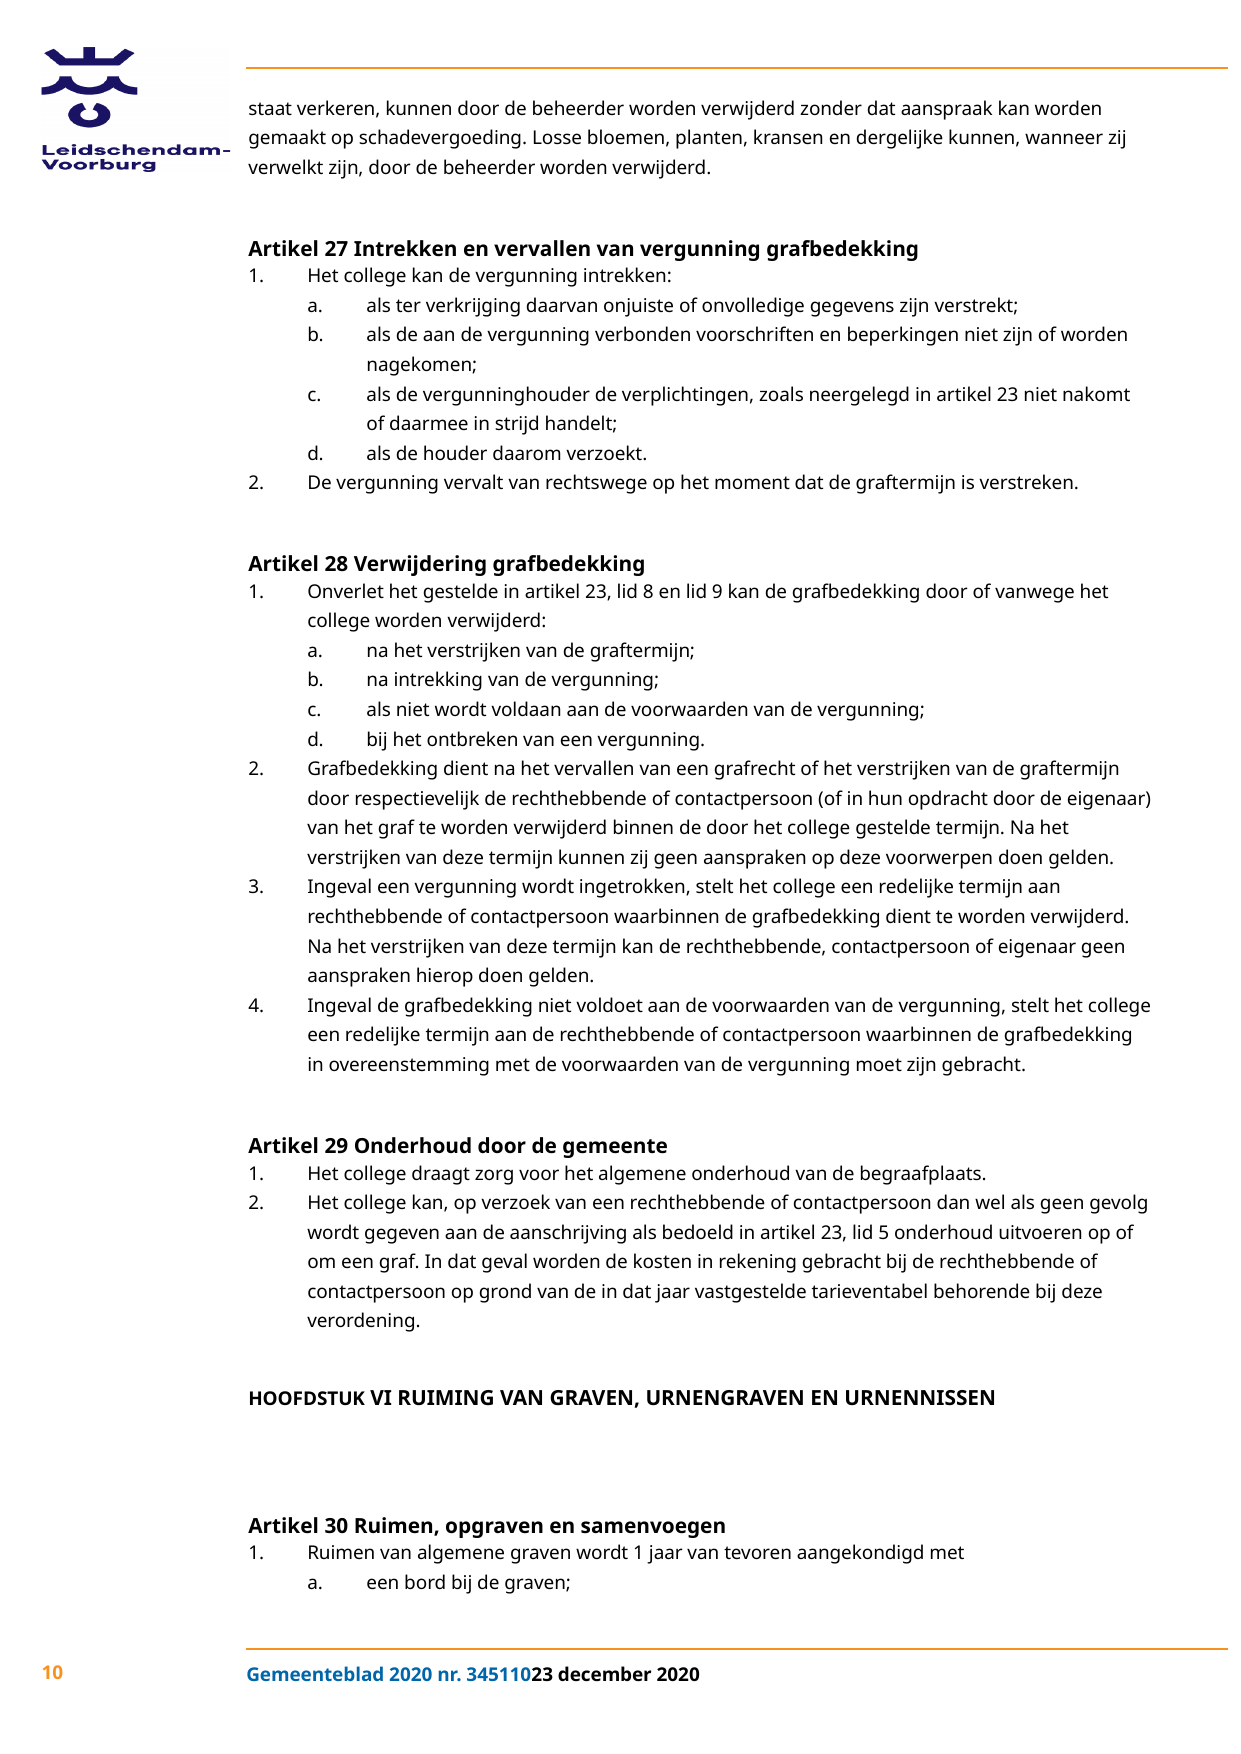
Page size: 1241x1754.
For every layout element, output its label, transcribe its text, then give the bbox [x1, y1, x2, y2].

text Artikel 27 Intrekken en vervallen van vergunning grafbedekking [248, 234, 1152, 262]
list als de vergunninghouder de verplichtingen, zoals neergelegd in artikel 23 niet nakomt of daarmee in strijd handelt; [307, 381, 1152, 436]
list als de houder daarom verzoekt. [307, 440, 1152, 466]
list Het college kan, op verzoek van een rechthebbende of contactpersoon dan wel als geen gevolg wordt gegeven aan de aanschrijving als bedoeld in artikel 23, lid 5 onderhoud uitvoeren op of om een graf. In dat geval worden de kosten in rekening gebracht bij de rechthebbende of contactpersoon op grond van de in dat jaar vastgestelde tarieventabel behorende bij deze verordening. [248, 1189, 1152, 1333]
text Artikel 28 Verwijdering grafbedekking [248, 549, 1152, 578]
list na intrekking van de vergunning; [307, 667, 1152, 692]
list De vergunning vervalt van rechtswege op het moment dat de graftermijn is verstreken. [248, 469, 1152, 495]
list Onverlet het gestelde in artikel 23, lid 8 en lid 9 kan de grafbedekking door of vanwege het college worden verwijderd: [248, 578, 1152, 633]
list Ingeval een vergunning wordt ingetrokken, stelt het college een redelijke termijn aan rechthebbende of contactpersoon waarbinnen de grafbedekking dient te worden verwijderd. Na het verstrijken van deze termijn kan de rechthebbende, contactpersoon of eigenaar geen aanspraken hierop doen gelden. [248, 874, 1152, 988]
list Grafbedekking dient na het vervallen van een grafrecht of het verstrijken van de graftermijn door respectievelijk de rechthebbende of contactpersoon (of in hun opdracht door de eigenaar) van het graf te worden verwijderd binnen de door het college gestelde termijn. Na het verstrijken van deze termijn kunnen zij geen aanspraken op deze voorwerpen doen gelden. [248, 755, 1152, 870]
list een bord bij de graven; [307, 1569, 1152, 1595]
text Artikel 29 Onderhoud door de gemeente [248, 1131, 1152, 1160]
text HOOFDSTUK VI RUIMING VAN GRAVEN, URNENGRAVEN EN URNENNISSEN [248, 1383, 1152, 1411]
list als niet wordt voldaan aan de voorwaarden van de vergunning; [307, 696, 1152, 722]
list als de aan de vergunning verbonden voorschriften en beperkingen niet zijn of worden nagekomen; [307, 322, 1152, 377]
list bij het ontbreken van een vergunning. [307, 726, 1152, 752]
list Het college draagt zorg voor het algemene onderhoud van de begraafplaats. [248, 1160, 1152, 1185]
list na het verstrijken van de graftermijn; [307, 637, 1152, 663]
picture [41, 47, 231, 172]
text Artikel 30 Ruimen, opgraven en samenvoegen [248, 1511, 1152, 1539]
list Het college kan de vergunning intrekken: [248, 262, 1152, 288]
text staat verkeren, kunnen door de beheerder worden verwijderd zonder dat aanspraak kan worden gemaakt op schadevergoeding. Losse bloemen, planten, kransen en dergelijke kunnen, wanneer zij verwelkt zijn, door de beheerder worden verwijderd. [248, 95, 1152, 180]
list Ingeval de grafbedekking niet voldoet aan de voorwaarden van de vergunning, stelt het college een redelijke termijn aan de rechthebbende of contactpersoon waarbinnen de grafbedekking in overeenstemming met de voorwaarden van de vergunning moet zijn gebracht. [248, 992, 1152, 1077]
list als ter verkrijging daarvan onjuiste of onvolledige gegevens zijn verstrekt; [307, 292, 1152, 318]
list Ruimen van algemene graven wordt 1 jaar van tevoren aangekondigd met [248, 1539, 1152, 1565]
